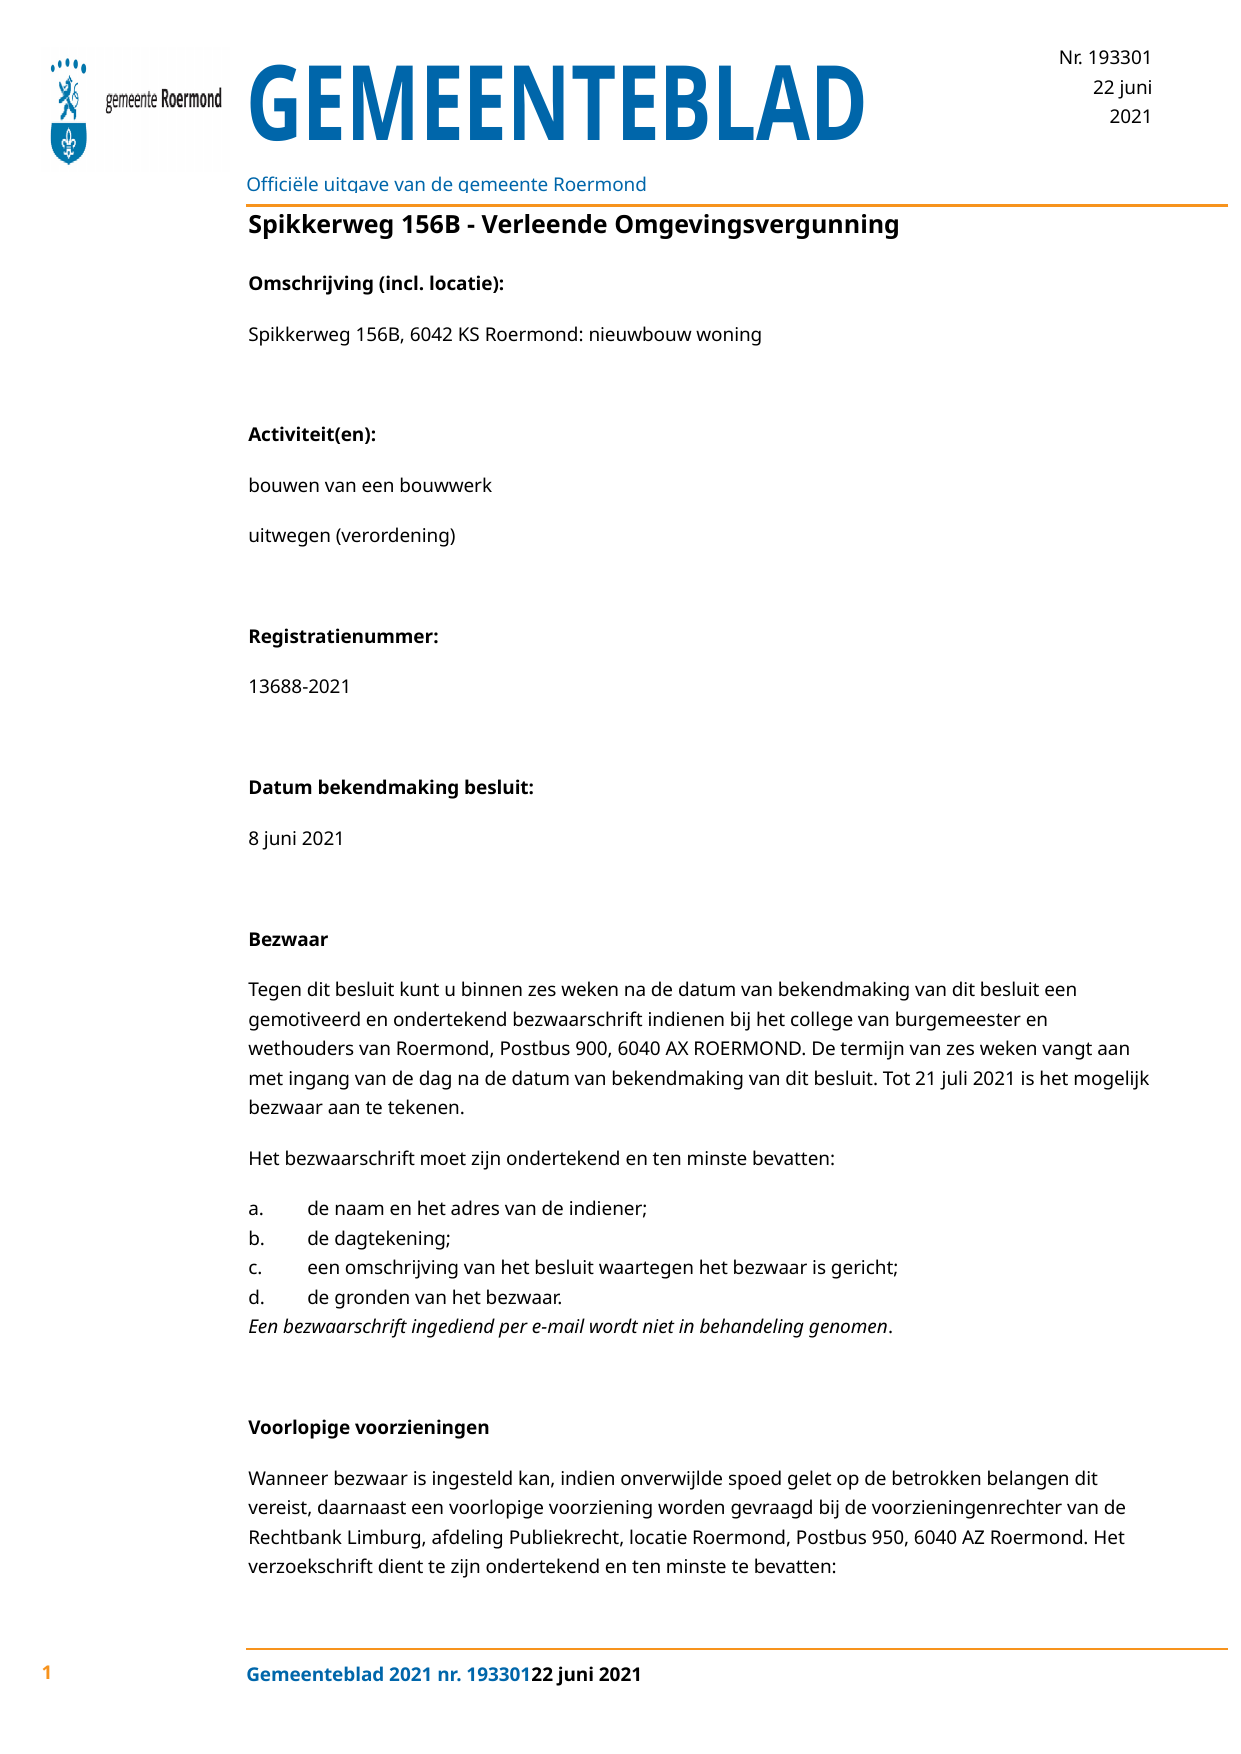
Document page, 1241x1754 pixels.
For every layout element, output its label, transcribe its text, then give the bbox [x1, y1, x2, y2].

list de naam en het adres van de indiener; [248, 1195, 1152, 1221]
text Bezwaar [248, 926, 1152, 951]
text 8 juni 2021 [248, 825, 1152, 851]
text Voorlopige voorzieningen [248, 1414, 1152, 1440]
list een omschrijving van het besluit waartegen het bezwaar is gericht; [248, 1254, 1152, 1280]
text bouwen van een bouwwerk [248, 472, 1152, 498]
text Omschrijving (incl. locatie): [248, 270, 1152, 296]
text Het bezwaarschrift moet zijn ondertekend en ten minste bevatten: [248, 1145, 1152, 1171]
text uitwegen (verordening) [248, 522, 1152, 548]
text Wanneer bezwaar is ingesteld kan, indien onverwijlde spoed gelet op de betrokken belangen dit vereist, daarnaast een voorlopige voorziening worden gevraagd bij de voorzieningenrechter van de Rechtbank Limburg, afdeling Publiekrecht, locatie Roermond, Postbus 950, 6040 AZ Roermond. Het verzoekschrift dient te zijn ondertekend en ten minste te bevatten: [248, 1465, 1152, 1579]
text Registratienummer: [248, 623, 1152, 649]
list de gronden van het bezwaar. [248, 1284, 1152, 1310]
text Datum bekendmaking besluit: [248, 774, 1152, 800]
picture [41, 47, 231, 172]
text Een bezwaarschrift ingediend per e-mail wordt niet in behandeling genomen. [248, 1314, 1152, 1339]
text Tegen dit besluit kunt u binnen zes weken na de datum van bekendmaking van dit besluit een gemotiveerd en ondertekend bezwaarschrift indienen bij het college van burgemeester en wethouders van Roermond, Postbus 900, 6040 AX ROERMOND. De termijn van zes weken vangt aan met ingang van de dag na de datum van bekendmaking van dit besluit. Tot 21 juli 2021 is het mogelijk bezwaar aan te tekenen. [248, 976, 1152, 1120]
text Spikkerweg 156B - Verleende Omgevingsvergunning [248, 207, 1152, 241]
text Activiteit(en): [248, 422, 1152, 447]
text 13688-2021 [248, 674, 1152, 699]
text Spikkerweg 156B, 6042 KS Roermond: nieuwbouw woning [248, 321, 1152, 346]
list de dagtekening; [248, 1225, 1152, 1251]
